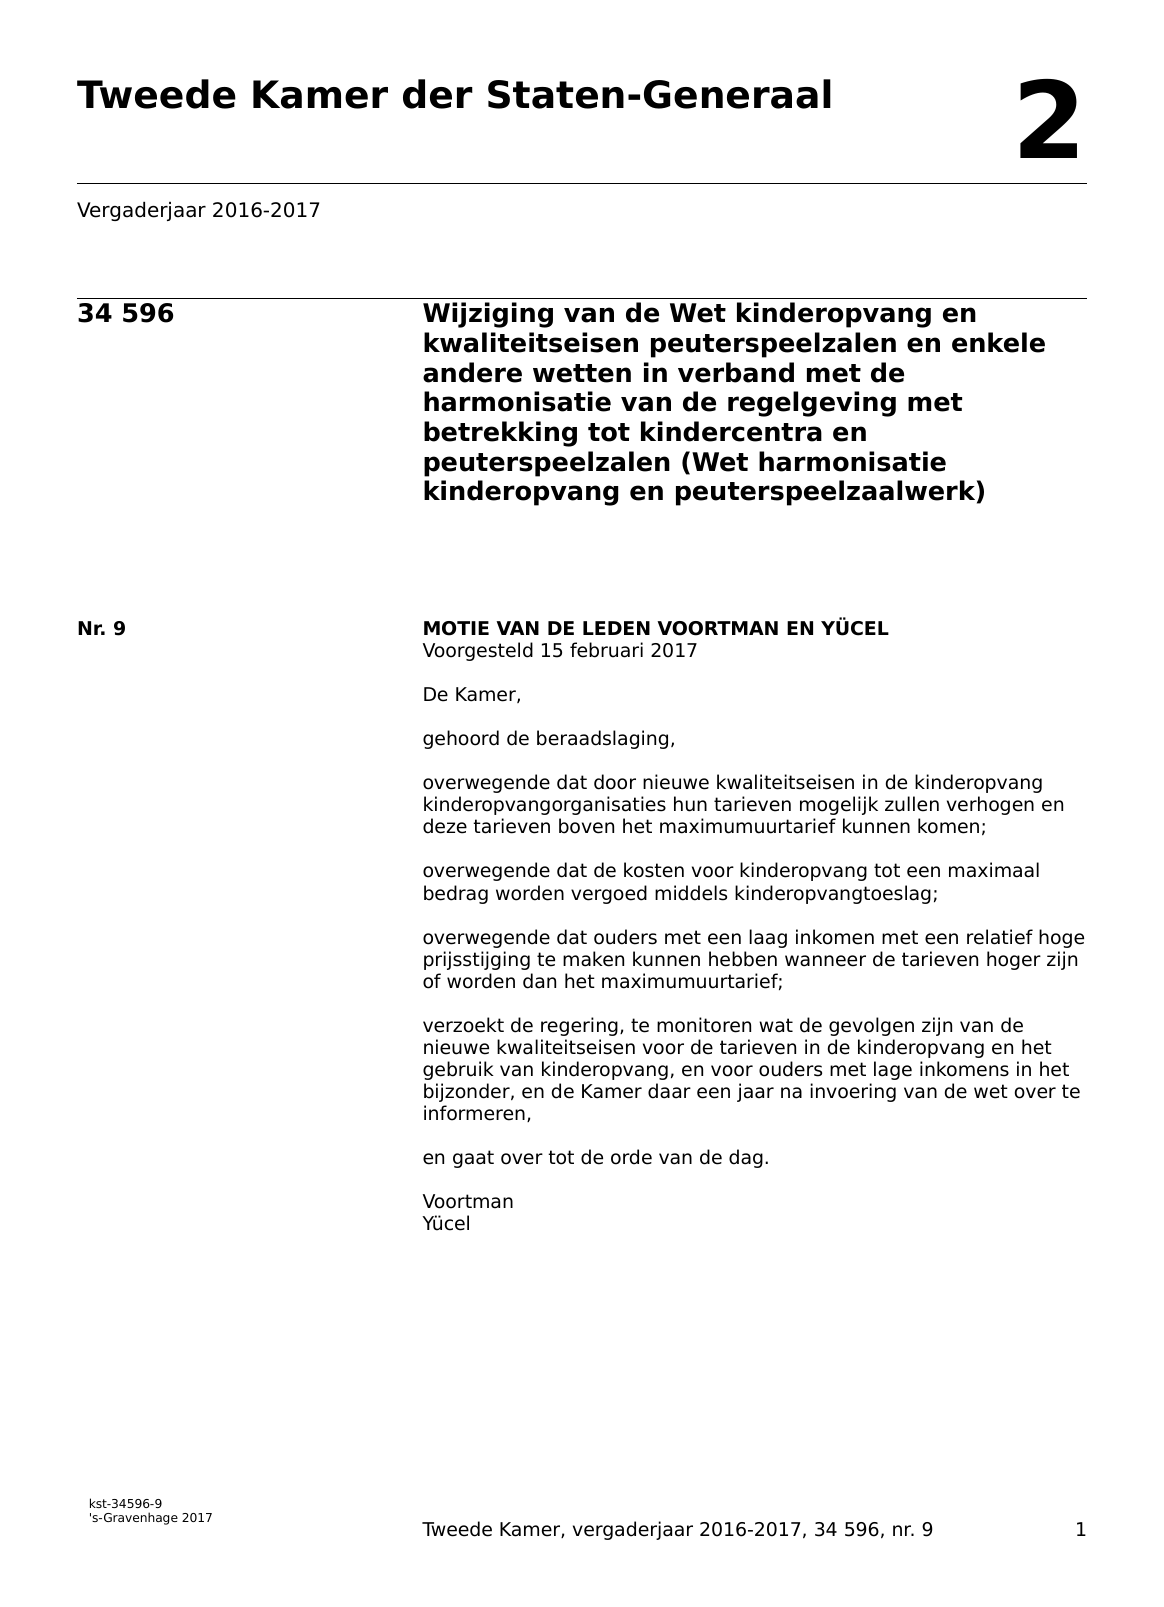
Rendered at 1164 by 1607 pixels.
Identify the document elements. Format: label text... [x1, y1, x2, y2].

subtitle Nr. 9 MOTIE VAN DE LEDEN VOORTMAN EN YÜCEL [77, 618, 1087, 640]
text De Kamer, [422, 684, 1087, 706]
text overwegende dat de kosten voor kinderopvang tot een maximaal bedrag worden vergoed middels kinderopvangtoeslag; [422, 860, 1087, 904]
text overwegende dat door nieuwe kwaliteitseisen in de kinderopvang kinderopvangorganisaties hun tarieven mogelijk zullen verhogen en deze tarieven boven het maximumuurtarief kunnen komen; [422, 772, 1087, 838]
text overwegende dat ouders met een laag inkomen met een relatief hoge prijsstijging te maken kunnen hebben wanneer de tarieven hoger zijn of worden dan het maximumuurtarief; [422, 927, 1087, 992]
table_header Tweede Kamer der Staten-Generaal [77, 59, 886, 183]
text gehoord de beraadslaging, [422, 728, 1087, 750]
table_header 2 [886, 59, 1087, 183]
table_cell Vergaderjaar 2016-2017 [77, 184, 1087, 298]
text Yücel [422, 1213, 1087, 1235]
text Voorgesteld 15 februari 2017 [422, 640, 1087, 662]
text verzoekt de regering, te monitoren wat de gevolgen zijn van de nieuwe kwaliteitseisen voor de tarieven in de kinderopvang en het gebruik van kinderopvang, en voor ouders met lage inkomens in het bijzonder, en de Kamer daar een jaar na invoering van de wet over te informeren, [422, 1015, 1087, 1124]
text Voortman [422, 1191, 1087, 1213]
subtitle 34 596 Wijziging van de Wet kinderopvang en kwaliteitseisen peuterspeelzalen en enkele andere wetten in verband met de harmonisatie van de regelgeving met betrekking tot kindercentra en peuterspeelzalen (Wet harmonisatie kinderopvang en peuterspeelzaalwerk) [77, 299, 1087, 507]
text 's-Gravenhage 2017 [88, 1511, 323, 1525]
text en gaat over tot de orde van de dag. [422, 1147, 1087, 1169]
text kst-34596-9 [88, 1497, 323, 1511]
